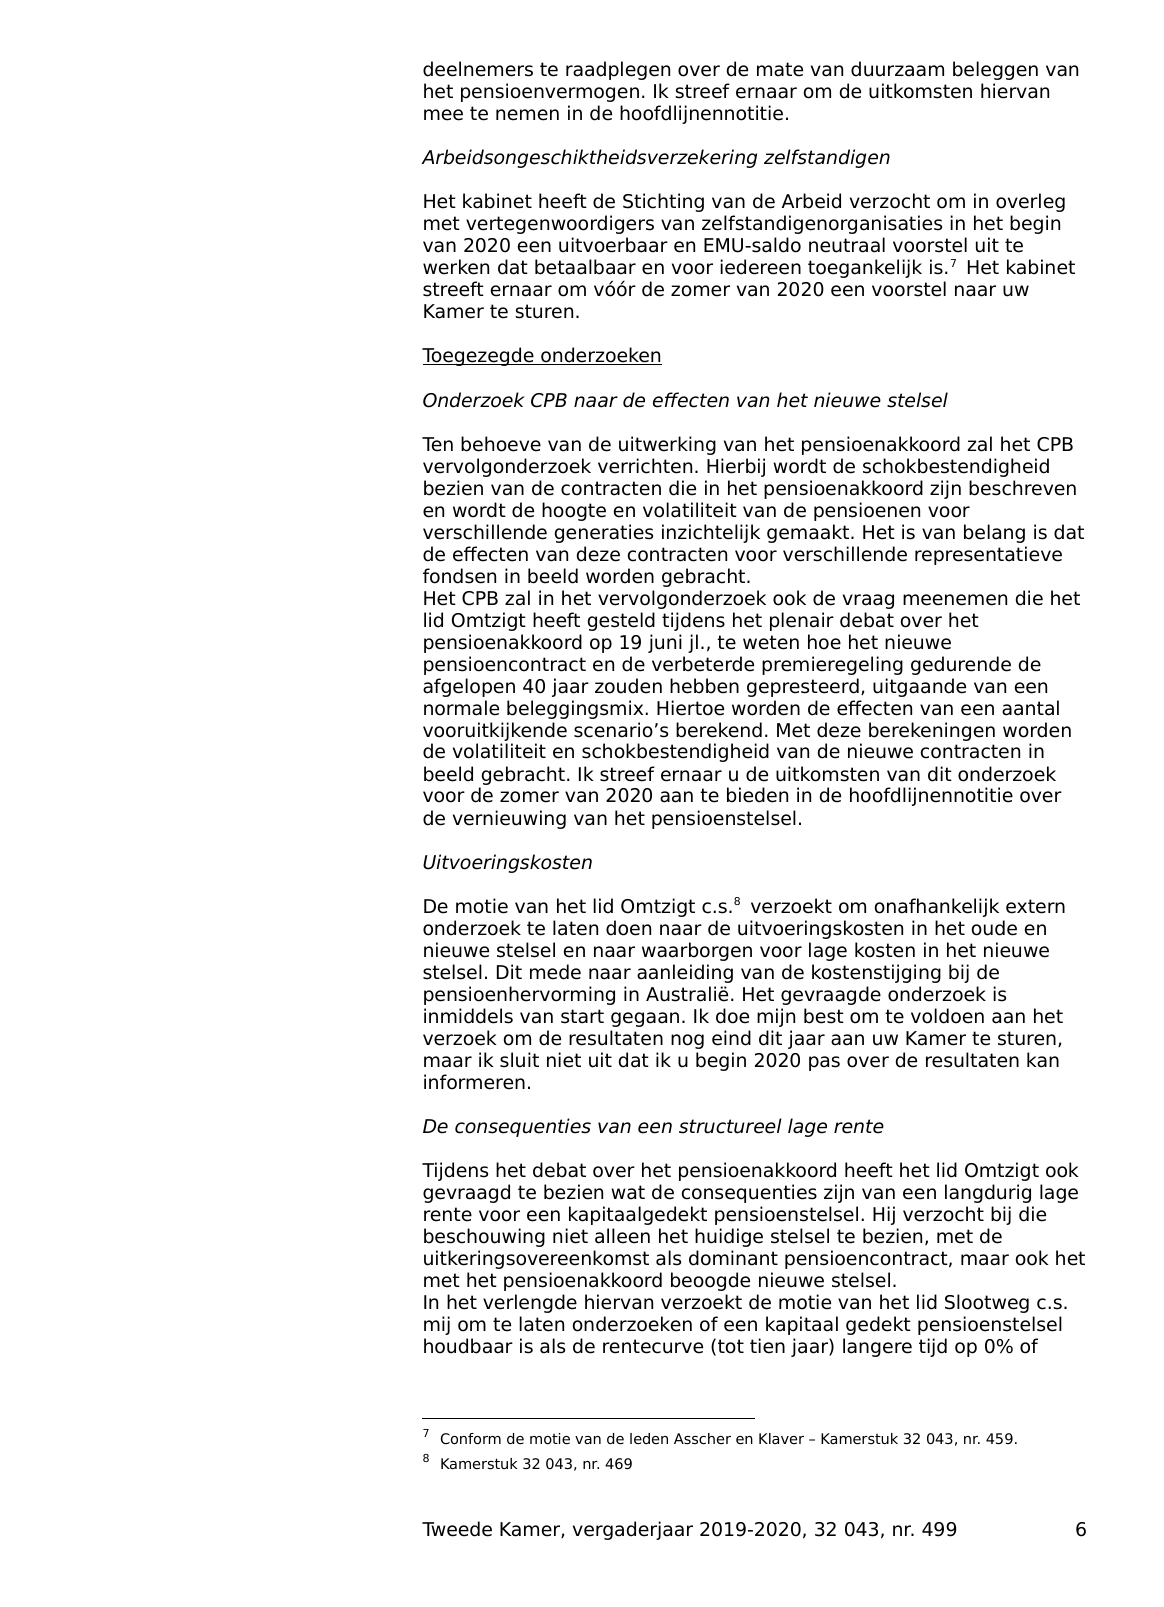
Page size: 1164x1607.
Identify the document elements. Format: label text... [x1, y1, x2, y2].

text Conform de motie van de leden Asscher en Klaver – Kamerstuk 32 043, nr. 459. [422, 1427, 1087, 1449]
text De motie van het lid Omtzigt c.s. verzoekt om onafhankelijk extern onderzoek te laten doen naar de uitvoeringskosten in het oude en nieuwe stelsel en naar waarborgen voor lage kosten in het nieuwe stelsel. Dit mede naar aanleiding van de kostenstijging bij de pensioenhervorming in Australië. Het gevraagde onderzoek is inmiddels van start gegaan. Ik doe mijn best om te voldoen aan het verzoek om de resultaten nog eind dit jaar aan uw Kamer te sturen, maar ik sluit niet uit dat ik u begin 2020 pas over de resultaten kan informeren. [422, 896, 1087, 1093]
subtitle De consequenties van een structureel lage rente [422, 1116, 1087, 1138]
subtitle Onderzoek CPB naar de effecten van het nieuwe stelsel [422, 389, 1087, 412]
text Het kabinet heeft de Stichting van de Arbeid verzocht om in overleg met vertegenwoordigers van zelfstandigenorganisaties in het begin van 2020 een uitvoerbaar en EMU-saldo neutraal voorstel uit te werken dat betaalbaar en voor iedereen toegankelijk is. Het kabinet streeft ernaar om vóór de zomer van 2020 een voorstel naar uw Kamer te sturen. [422, 191, 1087, 323]
text In het verlengde hiervan verzoekt de motie van het lid Slootweg c.s. mij om te laten onderzoeken of een kapitaal gedekt pensioenstelsel houdbaar is als de rentecurve (tot tien jaar) langere tijd op 0% of [422, 1292, 1087, 1358]
text Tijdens het debat over het pensioenakkoord heeft het lid Omtzigt ook gevraagd te bezien wat de consequenties zijn van een langdurig lage rente voor een kapitaalgedekt pensioenstelsel. Hij verzocht bij die beschouwing niet alleen het huidige stelsel te bezien, met de uitkeringsovereenkomst als dominant pensioencontract, maar ook het met het pensioenakkoord beoogde nieuwe stelsel. [422, 1160, 1087, 1292]
text deelnemers te raadplegen over de mate van duurzaam beleggen van het pensioenvermogen. Ik streef ernaar om de uitkomsten hiervan mee te nemen in de hoofdlijnennotitie. [422, 59, 1087, 125]
subtitle Uitvoeringskosten [422, 852, 1087, 873]
text Ten behoeve van de uitwerking van het pensioenakkoord zal het CPB vervolgonderzoek verrichten. Hierbij wordt de schokbestendigheid bezien van de contracten die in het pensioenakkoord zijn beschreven en wordt de hoogte en volatiliteit van de pensioenen voor verschillende generaties inzichtelijk gemaakt. Het is van belang is dat de effecten van deze contracten voor verschillende representatieve fondsen in beeld worden gebracht. [422, 434, 1087, 588]
subtitle Arbeidsongeschiktheidsverzekering zelfstandigen [422, 147, 1087, 169]
text Het CPB zal in het vervolgonderzoek ook de vraag meenemen die het lid Omtzigt heeft gesteld tijdens het plenair debat over het pensioenakkoord op 19 juni jl., te weten hoe het nieuwe pensioencontract en de verbeterde premieregeling gedurende de afgelopen 40 jaar zouden hebben gepresteerd, uitgaande van een normale beleggingsmix. Hiertoe worden de effecten van een aantal vooruitkijkende scenario’s berekend. Met deze berekeningen worden de volatiliteit en schokbestendigheid van de nieuwe contracten in beeld gebracht. Ik streef ernaar u de uitkomsten van dit onderzoek voor de zomer van 2020 aan te bieden in de hoofdlijnennotitie over de vernieuwing van het pensioenstelsel. [422, 588, 1087, 829]
text Kamerstuk 32 043, nr. 469 [422, 1452, 1087, 1474]
subtitle Toegezegde onderzoeken [422, 345, 1087, 367]
